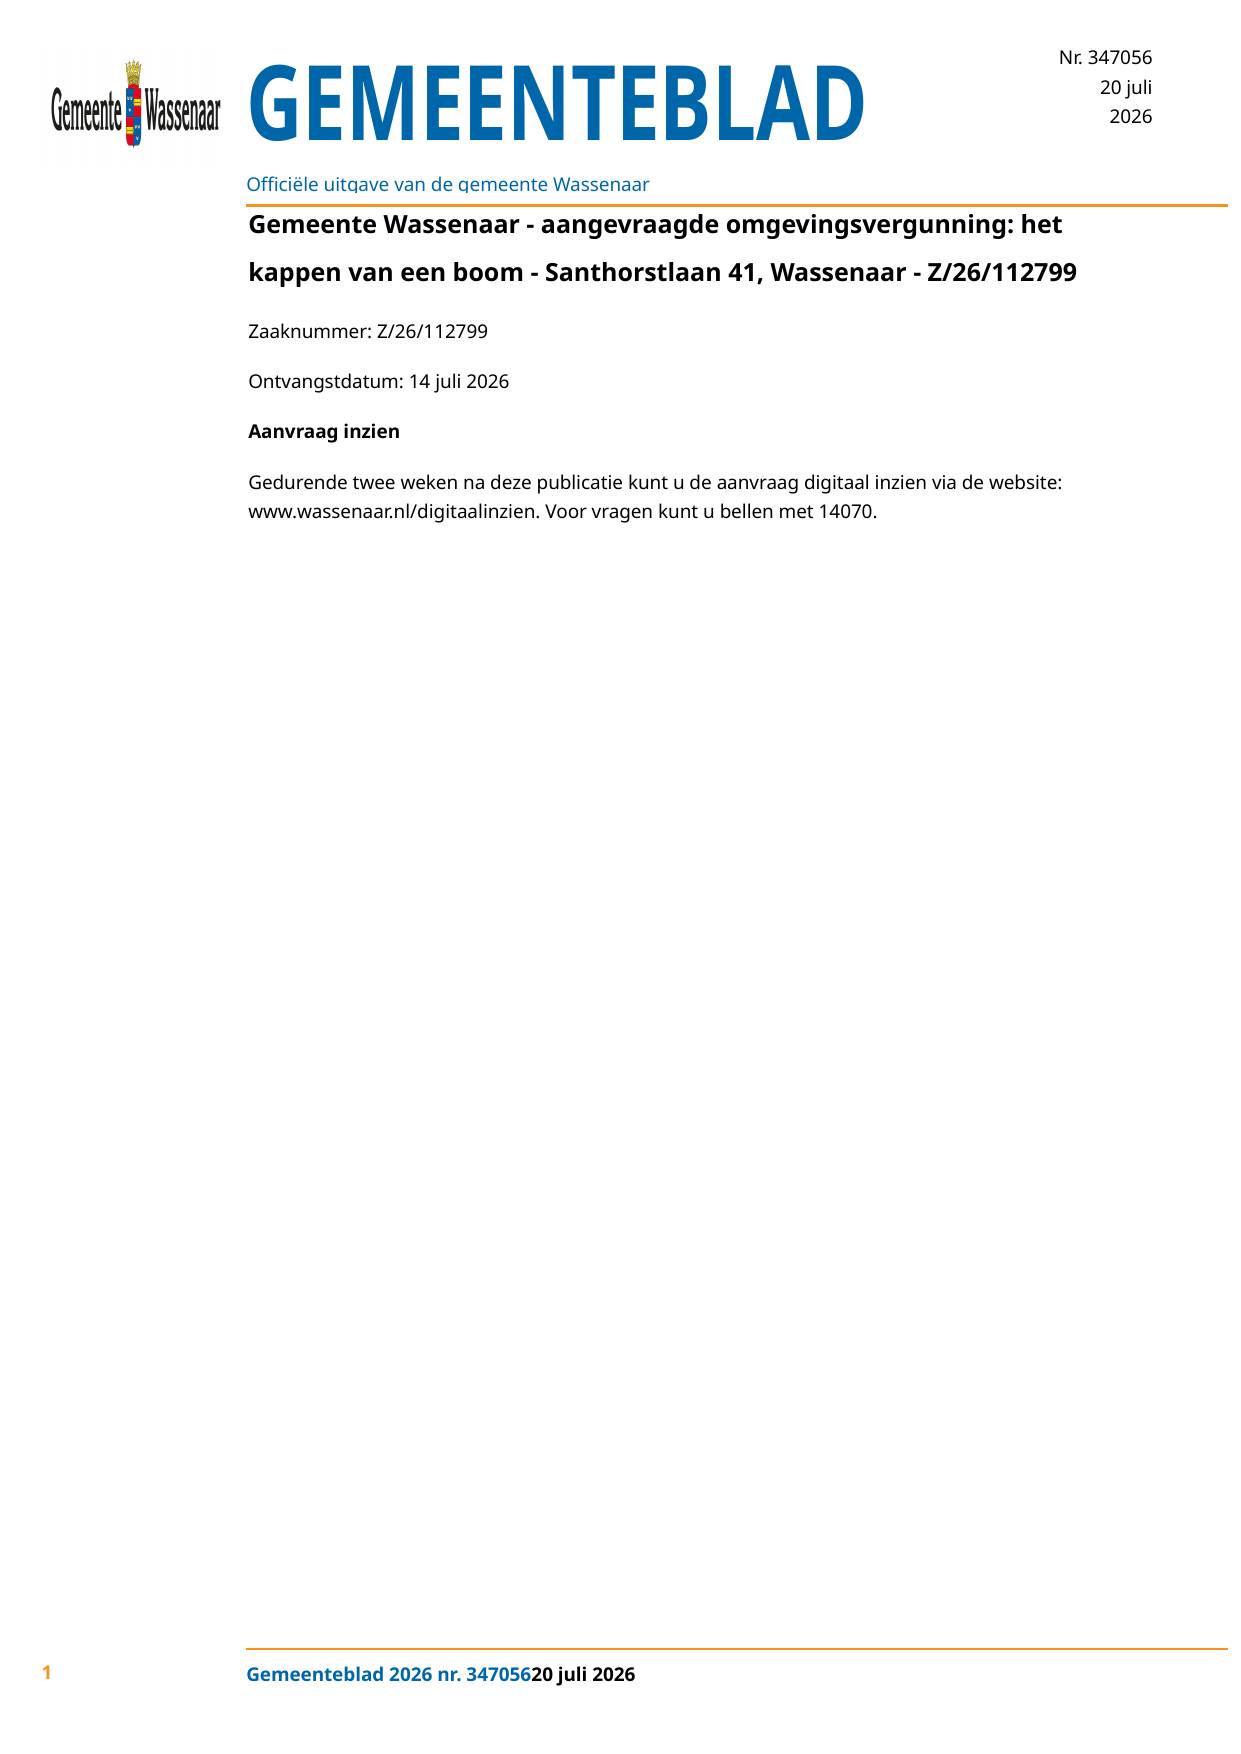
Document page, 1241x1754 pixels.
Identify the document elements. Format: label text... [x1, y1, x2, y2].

text Zaaknummer: Z/26/112799 [248, 318, 1152, 344]
text Ontvangstdatum: 14 juli 2026 [248, 368, 1152, 394]
picture [41, 47, 231, 172]
text Gedurende twee weken na deze publicatie kunt u de aanvraag digitaal inzien via de website: www.wassenaar.nl/digitaalinzien. Voor vragen kunt u bellen met 14070. [248, 469, 1152, 524]
text Aanvraag inzien [248, 419, 1152, 444]
text Gemeente Wassenaar - aangevraagde omgevingsvergunning: het kappen van een boom - Santhorstlaan 41, Wassenaar - Z/26/112799 [248, 207, 1152, 288]
